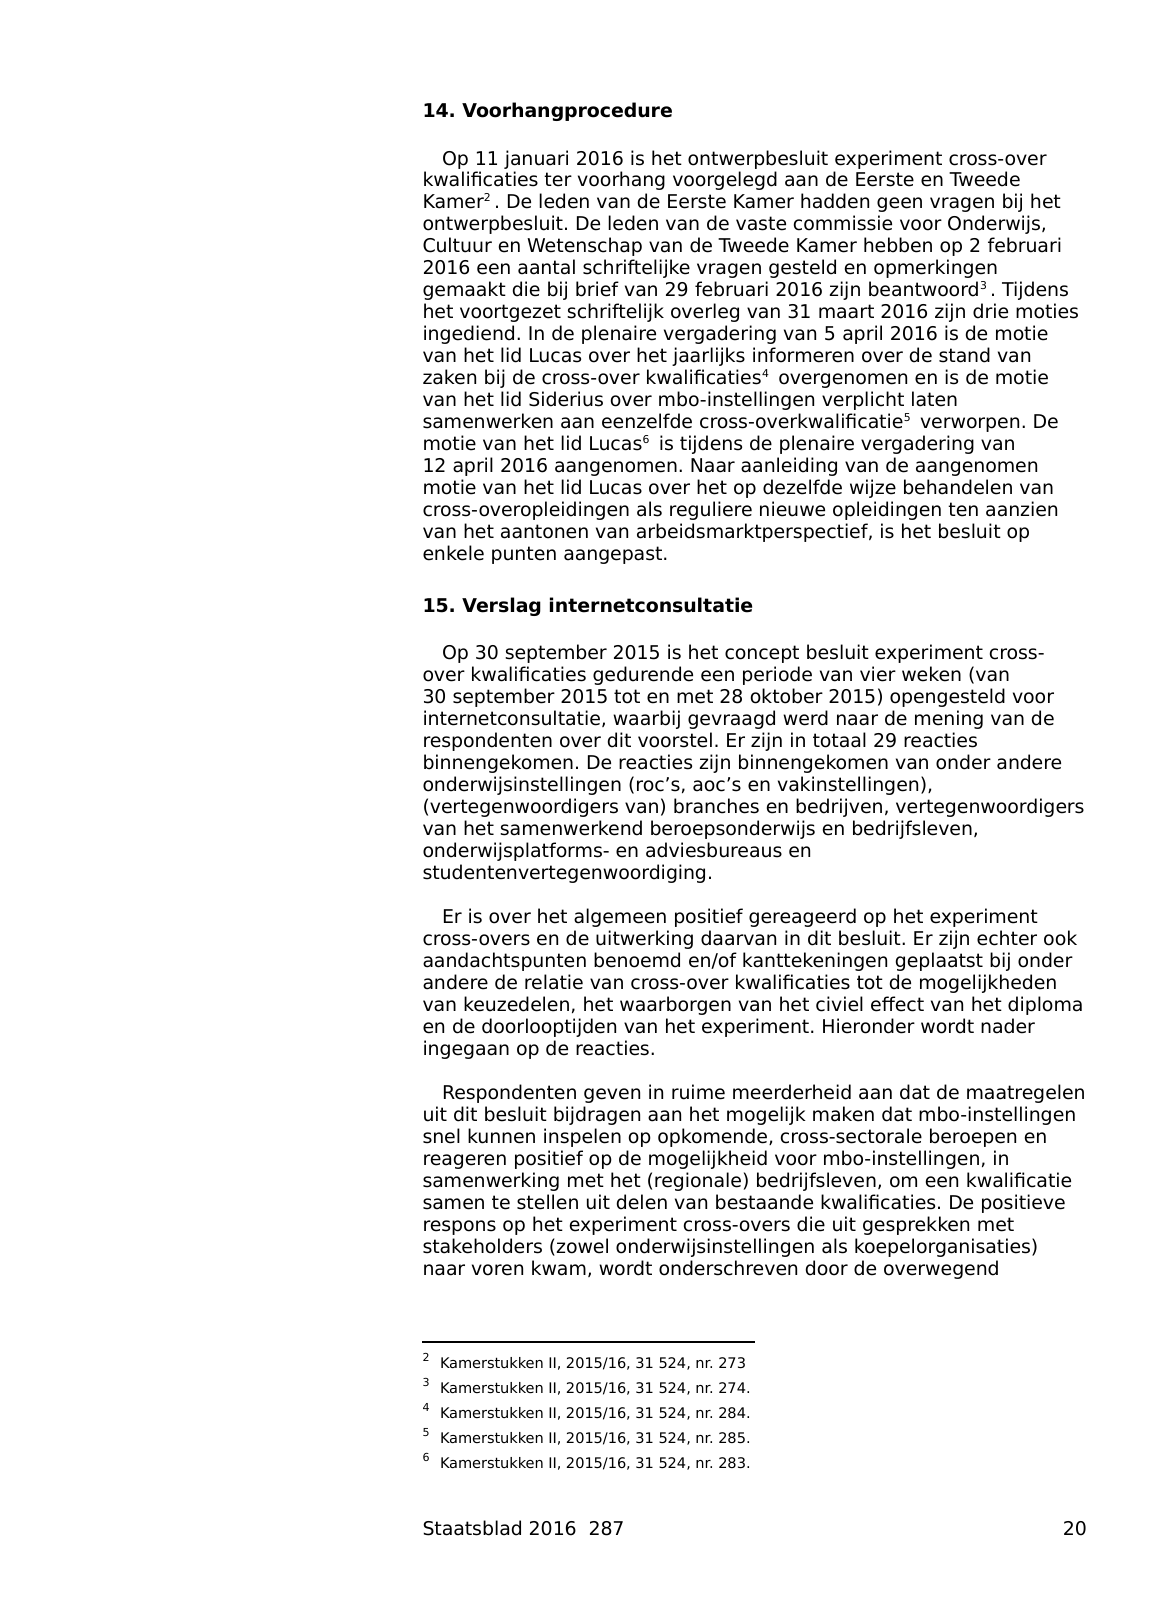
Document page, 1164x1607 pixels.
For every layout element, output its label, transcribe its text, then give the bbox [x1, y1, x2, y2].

subtitle 14. Voorhangprocedure [422, 100, 1087, 122]
text Kamerstukken II, 2015/16, 31 524, nr. 283. [422, 1451, 1087, 1473]
text Kamerstukken II, 2015/16, 31 524, nr. 285. [422, 1426, 1087, 1448]
text Respondenten geven in ruime meerderheid aan dat de maatregelen uit dit besluit bijdragen aan het mogelijk maken dat mbo-instellingen snel kunnen inspelen op opkomende, cross-sectorale beroepen en reageren positief op de mogelijkheid voor mbo-instellingen, in samenwerking met het (regionale) bedrijfsleven, om een kwalificatie samen te stellen uit delen van bestaande kwalificaties. De positieve respons op het experiment cross-overs die uit gesprekken met stakeholders (zowel onderwijsinstellingen als koepelorganisaties) naar voren kwam, wordt onderschreven door de overwegend [422, 1082, 1087, 1280]
text Op 11 januari 2016 is het ontwerpbesluit experiment cross-over kwalificaties ter voorhang voorgelegd aan de Eerste en Tweede Kamer. De leden van de Eerste Kamer hadden geen vragen bij het ontwerpbesluit. De leden van de vaste commissie voor Onderwijs, Cultuur en Wetenschap van de Tweede Kamer hebben op 2 februari 2016 een aantal schriftelijke vragen gesteld en opmerkingen gemaakt die bij brief van 29 februari 2016 zijn beantwoord. Tijdens het voortgezet schriftelijk overleg van 31 maart 2016 zijn drie moties ingediend. In de plenaire vergadering van 5 april 2016 is de motie van het lid Lucas over het jaarlijks informeren over de stand van zaken bij de cross-over kwalificaties overgenomen en is de motie van het lid Siderius over mbo-instellingen verplicht laten samenwerken aan eenzelfde cross-overkwalificatie verworpen. De motie van het lid Lucas is tijdens de plenaire vergadering van 12 april 2016 aangenomen. Naar aanleiding van de aangenomen motie van het lid Lucas over het op dezelfde wijze behandelen van cross-overopleidingen als reguliere nieuwe opleidingen ten aanzien van het aantonen van arbeidsmarktperspectief, is het besluit op enkele punten aangepast. [422, 147, 1087, 565]
text Op 30 september 2015 is het concept besluit experiment cross-over kwalificaties gedurende een periode van vier weken (van 30 september 2015 tot en met 28 oktober 2015) opengesteld voor internetconsultatie, waarbij gevraagd werd naar de mening van de respondenten over dit voorstel. Er zijn in totaal 29 reacties binnengekomen. De reacties zijn binnengekomen van onder andere onderwijsinstellingen (roc’s, aoc’s en vakinstellingen), (vertegenwoordigers van) branches en bedrijven, vertegenwoordigers van het samenwerkend beroepsonderwijs en bedrijfsleven, onderwijsplatforms- en adviesbureaus en studentenvertegenwoordiging. [422, 642, 1087, 884]
text Kamerstukken II, 2015/16, 31 524, nr. 284. [422, 1401, 1087, 1423]
text Kamerstukken II, 2015/16, 31 524, nr. 273 [422, 1351, 1087, 1373]
subtitle 15. Verslag internetconsultatie [422, 595, 1087, 617]
text Kamerstukken II, 2015/16, 31 524, nr. 274. [422, 1376, 1087, 1398]
text Er is over het algemeen positief gereageerd op het experiment cross-overs en de uitwerking daarvan in dit besluit. Er zijn echter ook aandachtspunten benoemd en/of kanttekeningen geplaatst bij onder andere de relatie van cross-over kwalificaties tot de mogelijkheden van keuzedelen, het waarborgen van het civiel effect van het diploma en de doorlooptijden van het experiment. Hieronder wordt nader ingegaan op de reacties. [422, 906, 1087, 1060]
